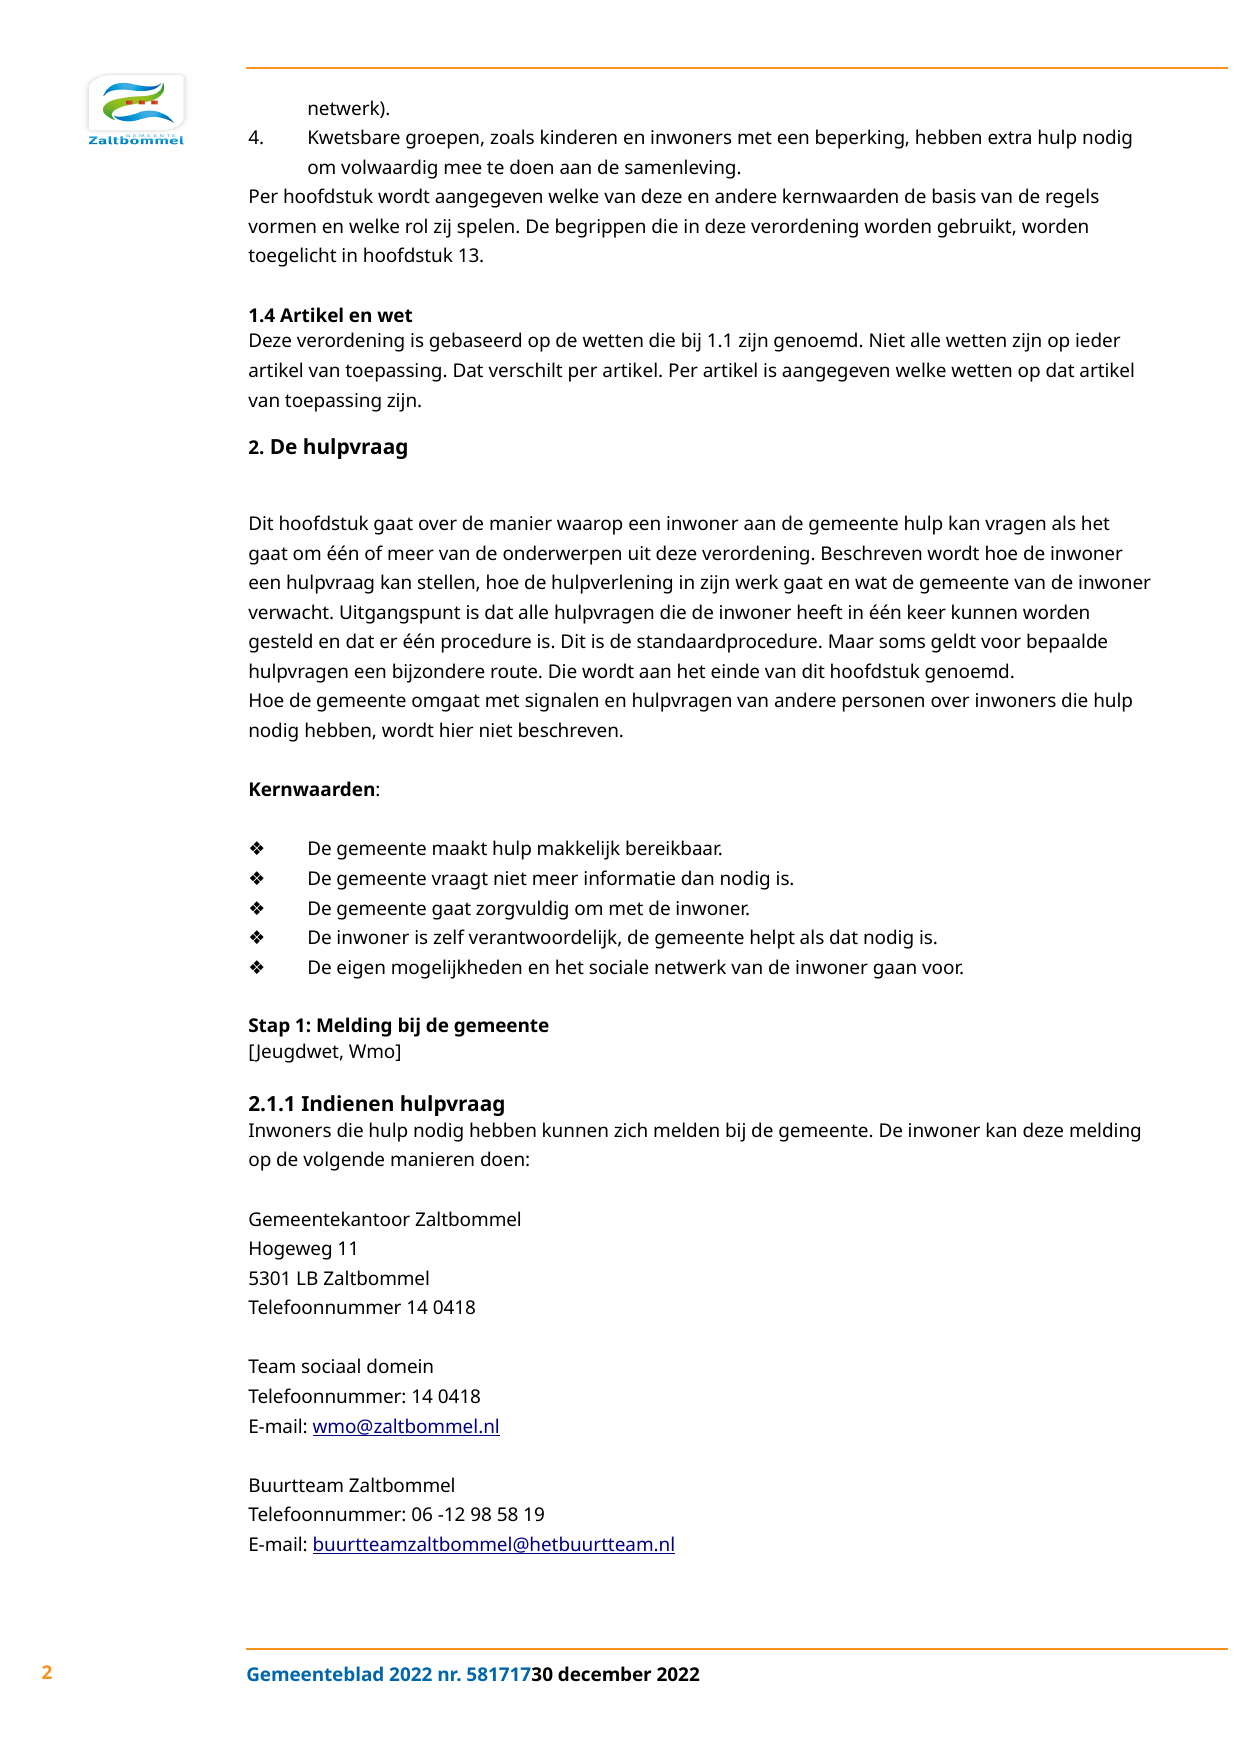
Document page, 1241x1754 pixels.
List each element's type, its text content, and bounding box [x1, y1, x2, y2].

list netwerk). [248, 95, 1152, 121]
text Inwoners die hulp nodig hebben kunnen zich melden bij de gemeente. De inwoner kan deze melding op de volgende manieren doen: [248, 1117, 1152, 1172]
text 2.1.1 Indienen hulpvraag [248, 1089, 1152, 1117]
text Buurtteam Zaltbommel [248, 1472, 1152, 1498]
text E-mail: wmo@zaltbommel.nl [248, 1413, 1152, 1439]
text Per hoofdstuk wordt aangegeven welke van deze en andere kernwaarden de basis van de regels vormen en welke rol zij spelen. De begrippen die in deze verordening worden gebruikt, worden toegelicht in hoofdstuk 13. [248, 183, 1152, 268]
text Telefoonnummer: 14 0418 [248, 1383, 1152, 1409]
text Telefoonnummer 14 0418 [248, 1294, 1152, 1320]
text Team sociaal domein [248, 1354, 1152, 1379]
picture [41, 47, 231, 172]
text E-mail: buurtteamzaltbommel@hetbuurtteam.nl [248, 1531, 1152, 1557]
list Kwetsbare groepen, zoals kinderen en inwoners met een beperking, hebben extra hulp nodig om volwaardig mee te doen aan de samenleving. [248, 124, 1152, 180]
text Gemeentekantoor Zaltbommel [248, 1206, 1152, 1232]
text Telefoonnummer: 06 -12 98 58 19 [248, 1502, 1152, 1527]
text Deze verordening is gebaseerd op de wetten die bij 1.1 zijn genoemd. Niet alle wetten zijn op ieder artikel van toepassing. Dat verschilt per artikel. Per artikel is aangegeven welke wetten op dat artikel van toepassing zijn. [248, 328, 1152, 412]
text Hogeweg 11 [248, 1235, 1152, 1261]
text Stap 1: Melding bij de gemeente [248, 1012, 1152, 1038]
text 1.4 Artikel en wet [248, 302, 1152, 328]
text 2. De hulpvraag [248, 432, 1152, 461]
text Dit hoofdstuk gaat over de manier waarop een inwoner aan de gemeente hulp kan vragen als het gaat om één of meer van de onderwerpen uit deze verordening. Beschreven wordt hoe de inwoner een hulpvraag kan stellen, hoe de hulpverlening in zijn werk gaat en wat de gemeente van de inwoner verwacht. Uitgangspunt is dat alle hulpvragen die de inwoner heeft in één keer kunnen worden gesteld en dat er één procedure is. Dit is de standaardprocedure. Maar soms geldt voor bepaalde hulpvragen een bijzondere route. Die wordt aan het einde van dit hoofdstuk genoemd. [248, 510, 1152, 684]
text 5301 LB Zaltbommel [248, 1265, 1152, 1291]
table_header Kernwaarden: De gemeente maakt hulp makkelijk bereikbaar. De gemeente vraagt niet meer informatie dan nodig is. De gemeente gaat zorgvuldig om met de inwoner. De inwoner is zelf verantwoordelijk, de gemeente helpt als dat nodig is. De eigen mogelijkheden en het sociale netwerk van de inwoner gaan voor. [248, 776, 1152, 980]
text [Jeugdwet, Wmo] [248, 1038, 1152, 1064]
text Hoe de gemeente omgaat met signalen en hulpvragen van andere personen over inwoners die hulp nodig hebben, wordt hier niet beschreven. [248, 688, 1152, 743]
